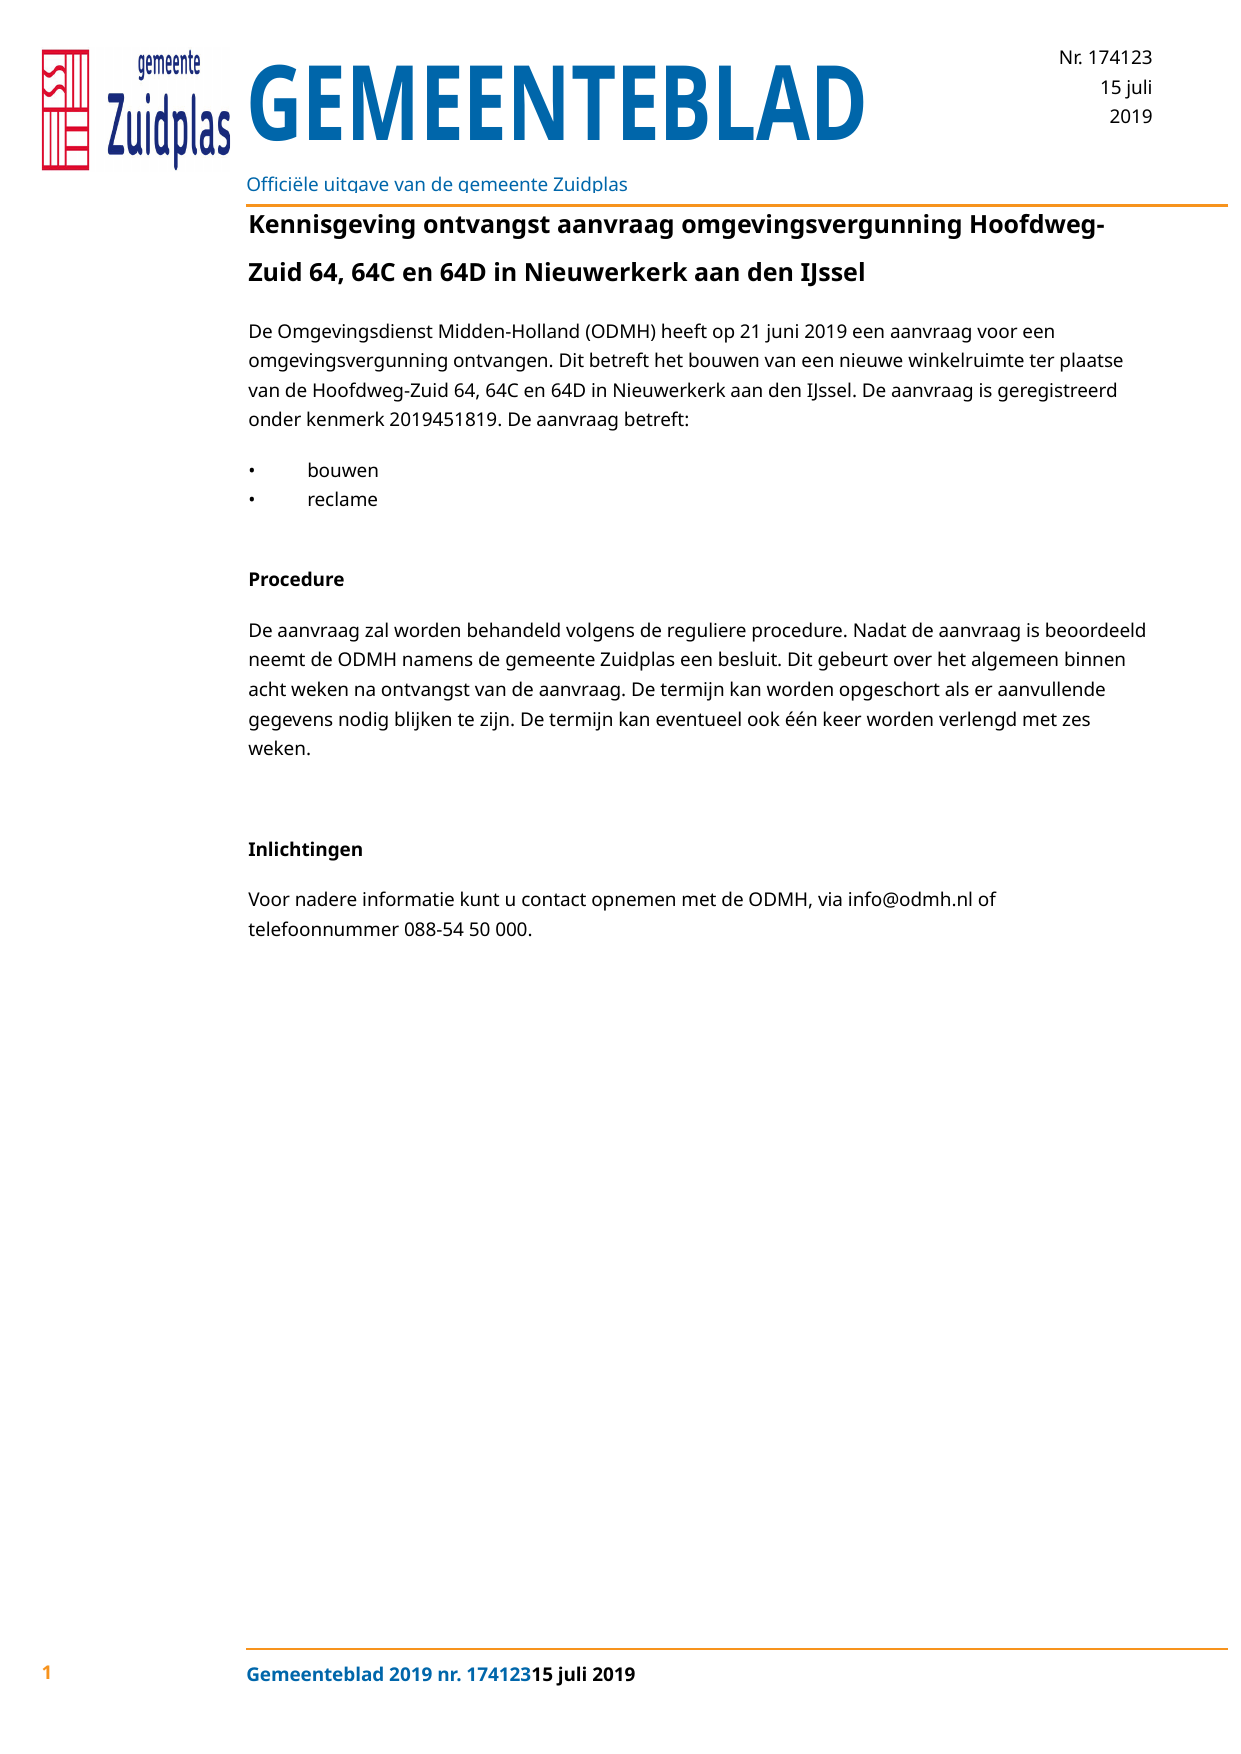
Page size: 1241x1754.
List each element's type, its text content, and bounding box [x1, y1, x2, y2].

text Procedure [248, 567, 1152, 592]
list bouwen [248, 457, 1152, 483]
text Kennisgeving ontvangst aanvraag omgevingsvergunning Hoofdweg-Zuid 64, 64C en 64D in Nieuwerkerk aan den IJssel [248, 207, 1152, 288]
text De aanvraag zal worden behandeld volgens de reguliere procedure. Nadat de aanvraag is beoordeeld neemt de ODMH namens de gemeente Zuidplas een besluit. Dit gebeurt over het algemeen binnen acht weken na ontvangst van de aanvraag. De termijn kan worden opgeschort als er aanvullende gegevens nodig blijken te zijn. De termijn kan eventueel ook één keer worden verlengd met zes weken. [248, 617, 1152, 761]
picture [41, 47, 231, 172]
text Voor nadere informatie kunt u contact opnemen met de ODMH, via info@odmh.nl of telefoonnummer 088-54 50 000. [248, 887, 1152, 942]
text De Omgevingsdienst Midden-Holland (ODMH) heeft op 21 juni 2019 een aanvraag voor een omgevingsvergunning ontvangen. Dit betreft het bouwen van een nieuwe winkelruimte ter plaatse van de Hoofdweg-Zuid 64, 64C en 64D in Nieuwerkerk aan den IJssel. De aanvraag is geregistreerd onder kenmerk 2019451819. De aanvraag betreft: [248, 318, 1152, 432]
list reclame [248, 487, 1152, 512]
text Inlichtingen [248, 836, 1152, 862]
